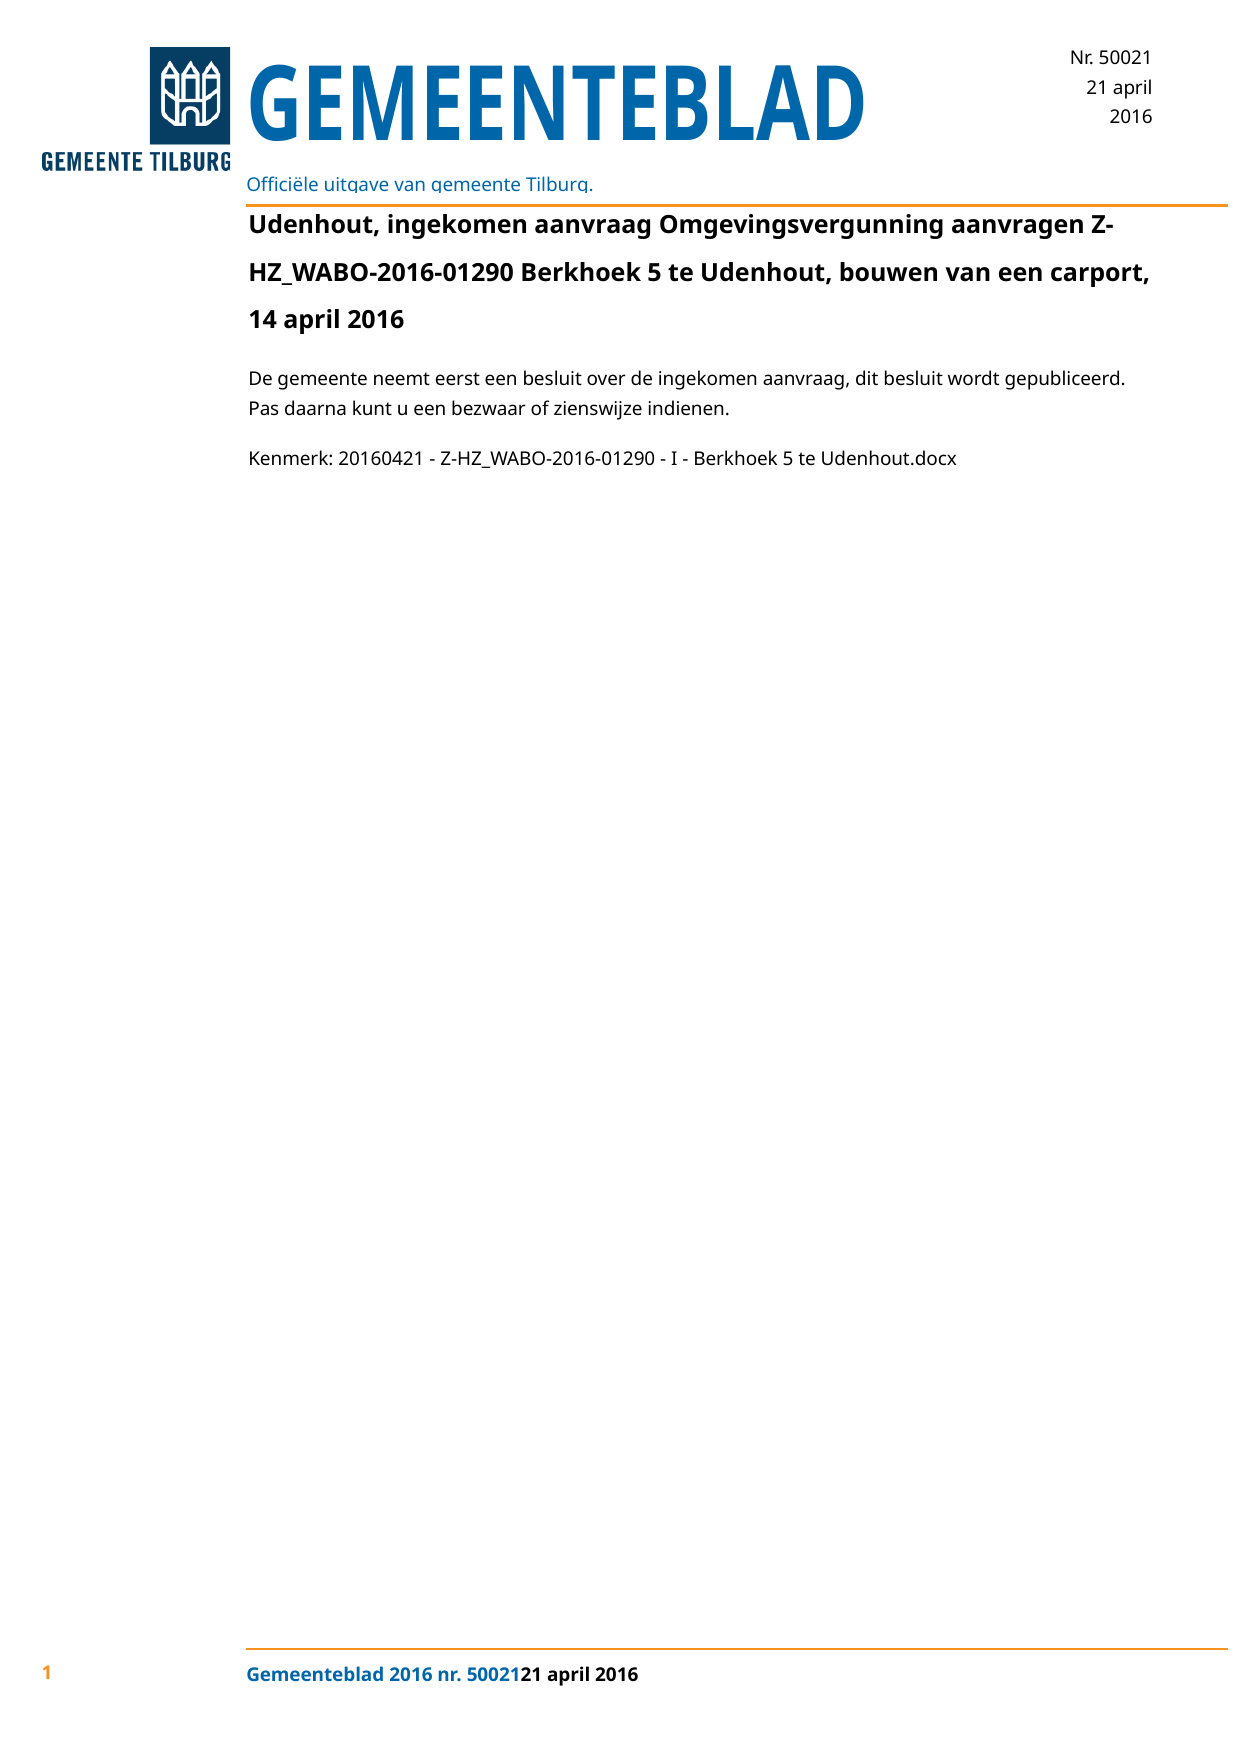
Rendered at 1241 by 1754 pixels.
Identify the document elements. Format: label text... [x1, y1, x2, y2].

text De gemeente neemt eerst een besluit over de ingekomen aanvraag, dit besluit wordt gepubliceerd. Pas daarna kunt u een bezwaar of zienswijze indienen. [248, 366, 1152, 421]
picture [41, 47, 231, 172]
text Udenhout, ingekomen aanvraag Omgevingsvergunning aanvragen Z-HZ_WABO-2016-01290 Berkhoek 5 te Udenhout, bouwen van een carport, 14 april 2016 [248, 207, 1152, 336]
text Kenmerk: 20160421 - Z-HZ_WABO-2016-01290 - I - Berkhoek 5 te Udenhout.docx [248, 446, 1152, 471]
